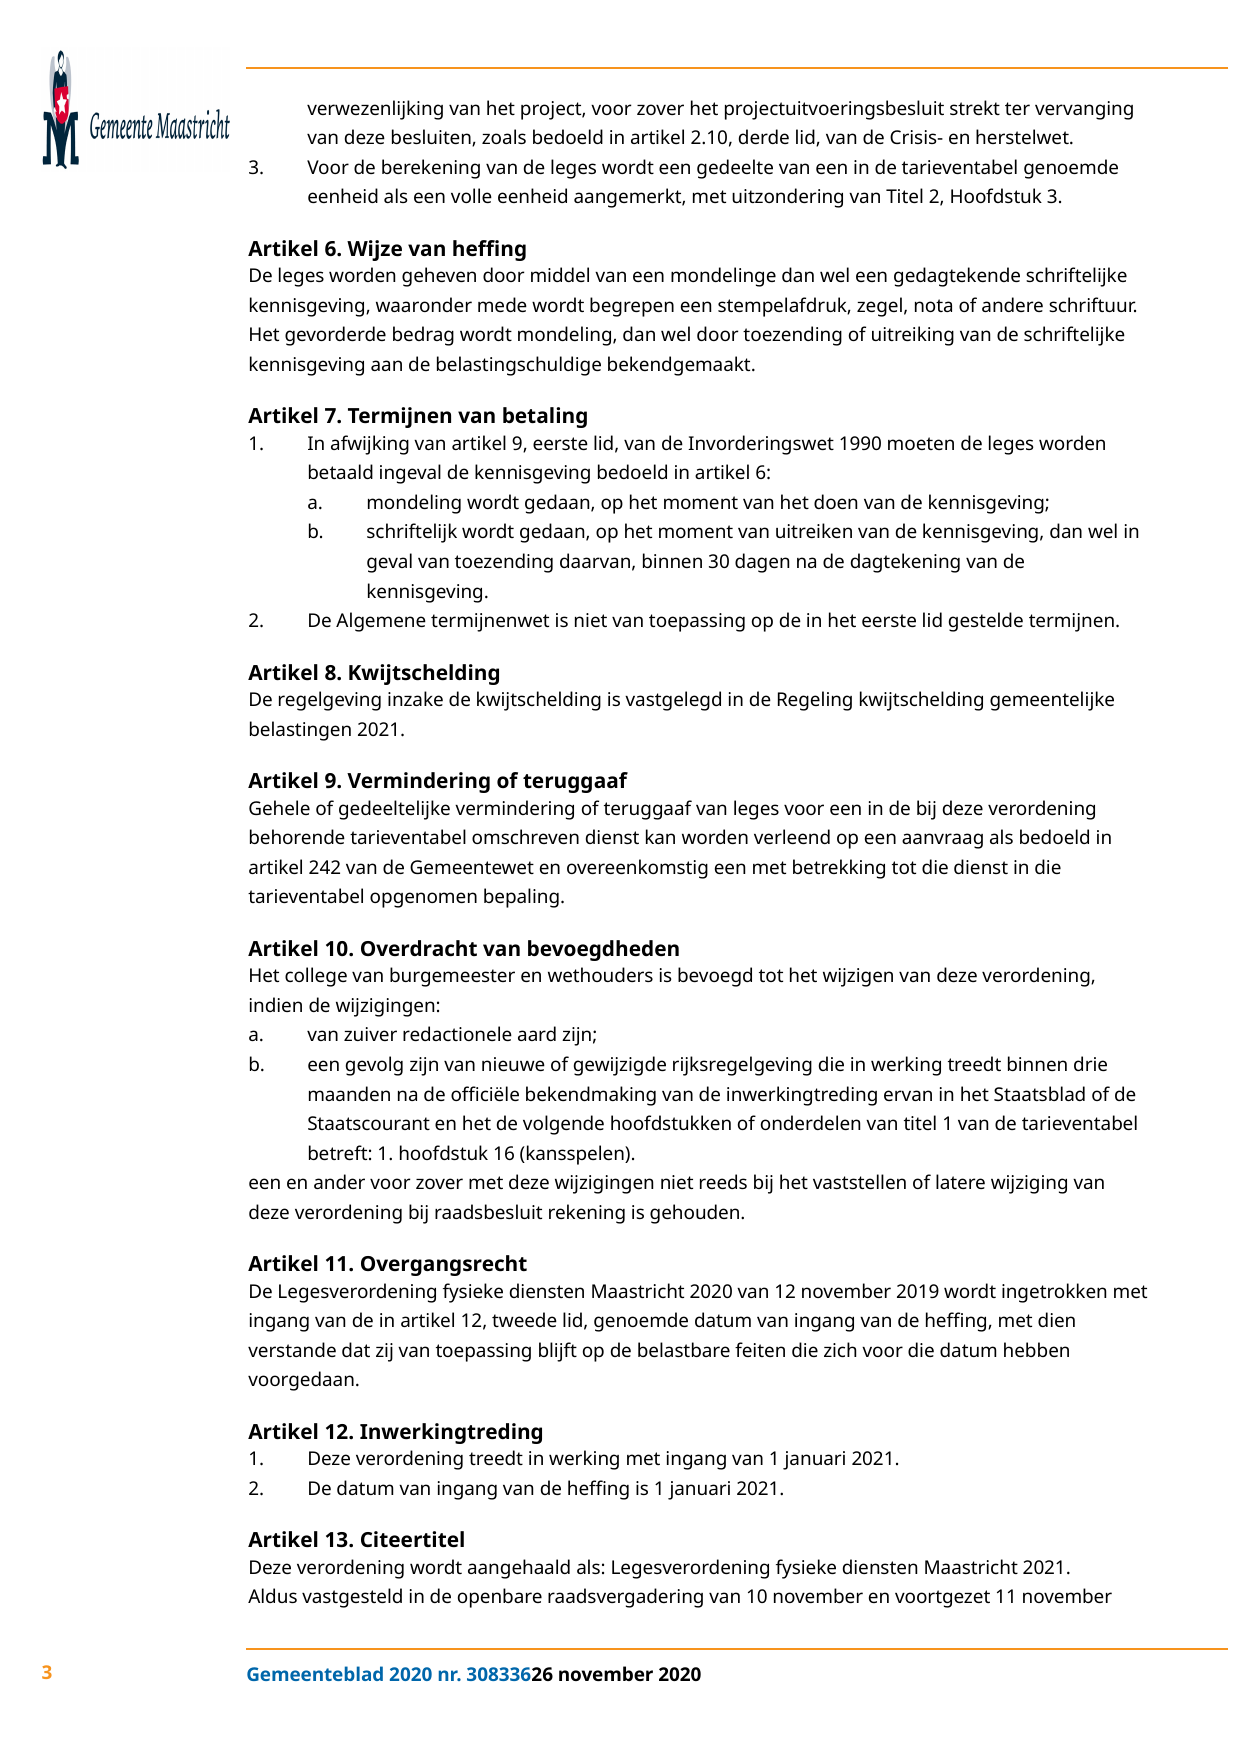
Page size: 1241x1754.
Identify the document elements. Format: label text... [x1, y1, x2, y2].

list De Algemene termijnenwet is niet van toepassing op de in het eerste lid gestelde termijnen. [248, 607, 1152, 633]
text Artikel 7. Termijnen van betaling [248, 402, 1152, 430]
text De Legesverordening fysieke diensten Maastricht 2020 van 12 november 2019 wordt ingetrokken met ingang van de in artikel 12, tweede lid, genoemde datum van ingang van de heffing, met dien verstande dat zij van toepassing blijft op de belastbare feiten die zich voor die datum hebben voorgedaan. [248, 1278, 1152, 1392]
list Voor de berekening van de leges wordt een gedeelte van een in de tarieventabel genoemde eenheid als een volle eenheid aangemerkt, met uitzondering van Titel 2, Hoofdstuk 3. [248, 154, 1152, 209]
list mondeling wordt gedaan, op het moment van het doen van de kennisgeving; [307, 489, 1152, 515]
text Artikel 6. Wijze van heffing [248, 234, 1152, 262]
text Artikel 10. Overdracht van bevoegdheden [248, 934, 1152, 962]
list Deze verordening treedt in werking met ingang van 1 januari 2021. [248, 1446, 1152, 1471]
text Het college van burgemeester en wethouders is bevoegd tot het wijzigen van deze verordening, indien de wijzigingen: [248, 962, 1152, 1018]
text Aldus vastgesteld in de openbare raadsvergadering van 10 november en voortgezet 11 november [248, 1583, 1152, 1609]
list In afwijking van artikel 9, eerste lid, van de Invorderingswet 1990 moeten de leges worden betaald ingeval de kennisgeving bedoeld in artikel 6: [248, 430, 1152, 485]
text De leges worden geheven door middel van een mondelinge dan wel een gedagtekende schriftelijke kennisgeving, waaronder mede wordt begrepen een stempelafdruk, zegel, nota of andere schriftuur. Het gevorderde bedrag wordt mondeling, dan wel door toezending of uitreiking van de schriftelijke kennisgeving aan de belastingschuldige bekendgemaakt. [248, 262, 1152, 377]
text een en ander voor zover met deze wijzigingen niet reeds bij het vaststellen of latere wijziging van deze verordening bij raadsbesluit rekening is gehouden. [248, 1169, 1152, 1225]
list van zuiver redactionele aard zijn; [248, 1022, 1152, 1047]
text Gehele of gedeeltelijke vermindering of teruggaaf van leges voor een in de bij deze verordening behorende tarieventabel omschreven dienst kan worden verleend op een aanvraag als bedoeld in artikel 242 van de Gemeentewet en overeenkomstig een met betrekking tot die dienst in die tarieventabel opgenomen bepaling. [248, 795, 1152, 909]
list een gevolg zijn van nieuwe of gewijzigde rijksregelgeving die in werking treedt binnen drie maanden na de officiële bekendmaking van de inwerkingtreding ervan in het Staatsblad of de Staatscourant en het de volgende hoofdstukken of onderdelen van titel 1 van de tarieventabel betreft: 1. hoofdstuk 16 (kansspelen). [248, 1051, 1152, 1166]
text Artikel 12. Inwerkingtreding [248, 1417, 1152, 1446]
text Artikel 8. Kwijtschelding [248, 658, 1152, 686]
picture [41, 47, 231, 172]
text Deze verordening wordt aangehaald als: Legesverordening fysieke diensten Maastricht 2021. [248, 1554, 1152, 1580]
list verwezenlijking van het project, voor zover het projectuitvoeringsbesluit strekt ter vervanging van deze besluiten, zoals bedoeld in artikel 2.10, derde lid, van de Crisis- en herstelwet. [248, 95, 1152, 150]
text Artikel 13. Citeertitel [248, 1526, 1152, 1554]
list De datum van ingang van de heffing is 1 januari 2021. [248, 1475, 1152, 1501]
text Artikel 11. Overgangsrecht [248, 1249, 1152, 1278]
text Artikel 9. Vermindering of teruggaaf [248, 766, 1152, 795]
text De regelgeving inzake de kwijtschelding is vastgelegd in de Regeling kwijtschelding gemeentelijke belastingen 2021. [248, 686, 1152, 742]
list schriftelijk wordt gedaan, op het moment van uitreiken van de kennisgeving, dan wel in geval van toezending daarvan, binnen 30 dagen na de dagtekening van de kennisgeving. [307, 519, 1152, 604]
